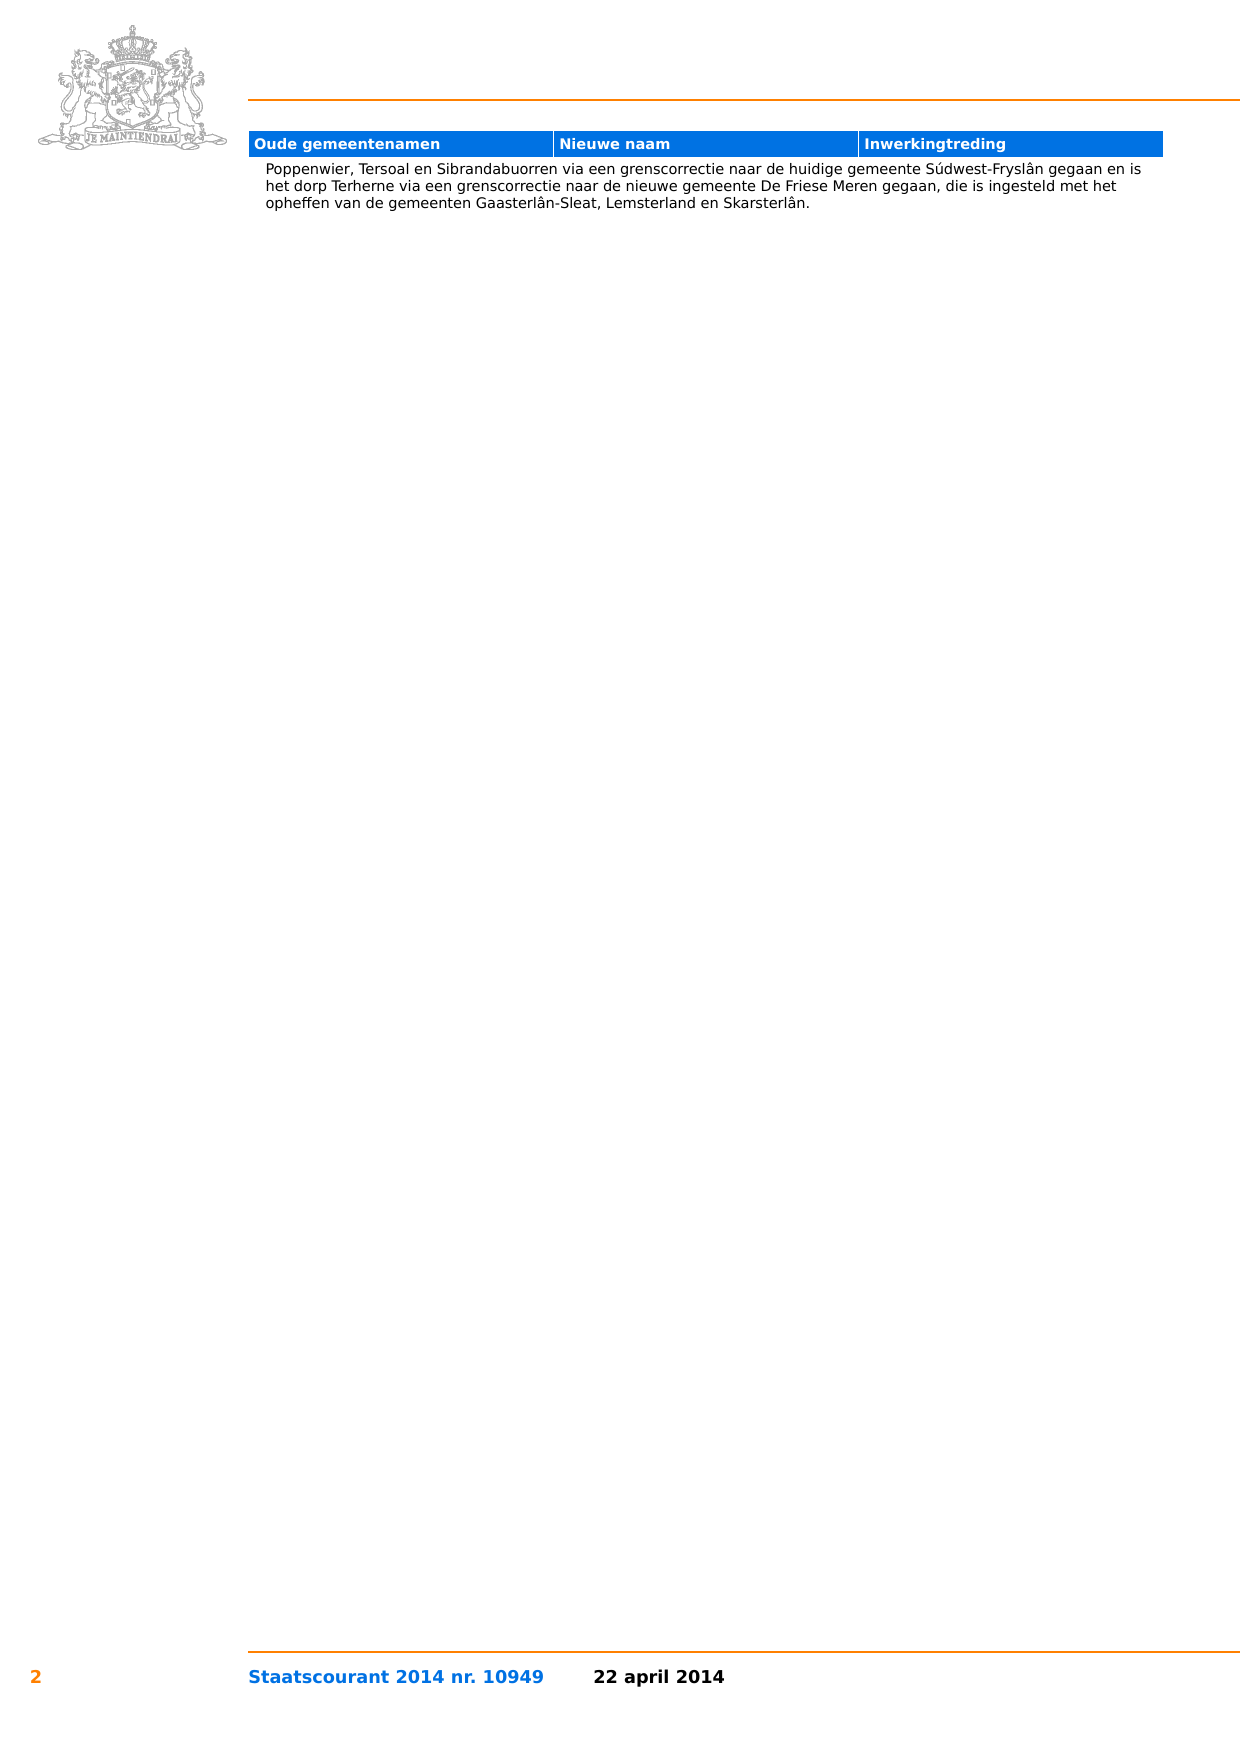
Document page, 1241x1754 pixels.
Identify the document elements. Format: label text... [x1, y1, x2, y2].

table_header Inwerkingtreding [859, 131, 1163, 157]
picture [38, 25, 227, 150]
table_header Oude gemeentenamen [249, 131, 553, 157]
table_cell Poppenwier, Tersoal en Sibrandabuorren via een grenscorrectie naar de huidige gemeente Súdwest-Fryslân gegaan en is het dorp Terherne via een grenscorrectie naar de nieuwe gemeente De Friese Meren gegaan, die is ingesteld met het opheffen van de gemeenten Gaasterlân-Sleat, Lemsterland en Skarsterlân. [248, 158, 1163, 212]
table_header Nieuwe naam [554, 131, 858, 157]
